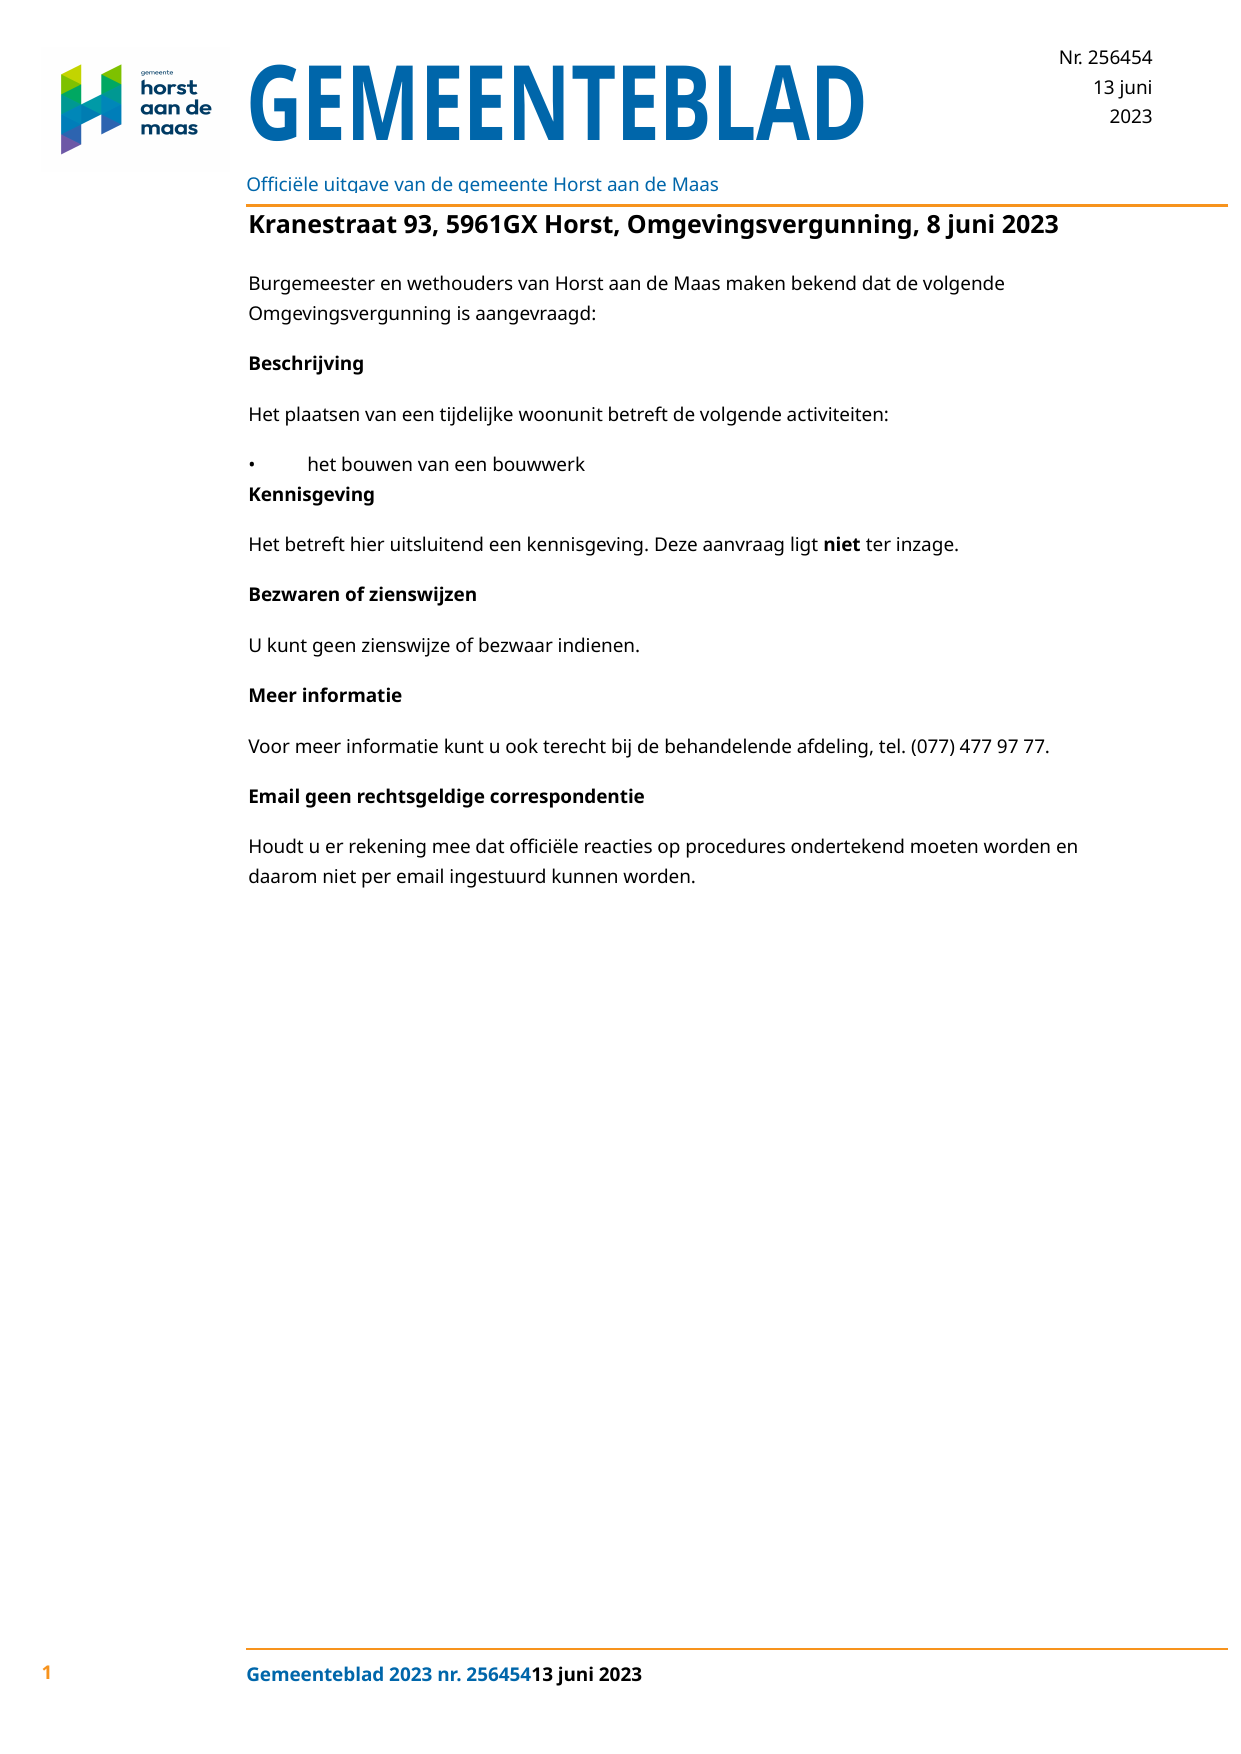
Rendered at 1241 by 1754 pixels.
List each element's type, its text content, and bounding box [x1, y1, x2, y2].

picture [41, 47, 231, 172]
text Beschrijving [248, 350, 1152, 376]
text Het betreft hier uitsluitend een kennisgeving. Deze aanvraag ligt niet ter inzage. [248, 531, 1152, 557]
text Bezwaren of zienswijzen [248, 582, 1152, 607]
text Meer informatie [248, 682, 1152, 708]
text Burgemeester en wethouders van Horst aan de Maas maken bekend dat de volgende Omgevingsvergunning is aangevraagd: [248, 270, 1152, 326]
text Voor meer informatie kunt u ook terecht bij de behandelende afdeling, tel. (077) 477 97 77. [248, 733, 1152, 758]
text U kunt geen zienswijze of bezwaar indienen. [248, 632, 1152, 658]
text Houdt u er rekening mee dat officiële reacties op procedures ondertekend moeten worden en daarom niet per email ingestuurd kunnen worden. [248, 834, 1152, 889]
text Kennisgeving [248, 481, 1152, 506]
text Email geen rechtsgeldige correspondentie [248, 783, 1152, 809]
text Kranestraat 93, 5961GX Horst, Omgevingsvergunning, 8 juni 2023 [248, 207, 1152, 241]
text Het plaatsen van een tijdelijke woonunit betreft de volgende activiteiten: [248, 401, 1152, 426]
list het bouwen van een bouwwerk [248, 451, 1152, 477]
